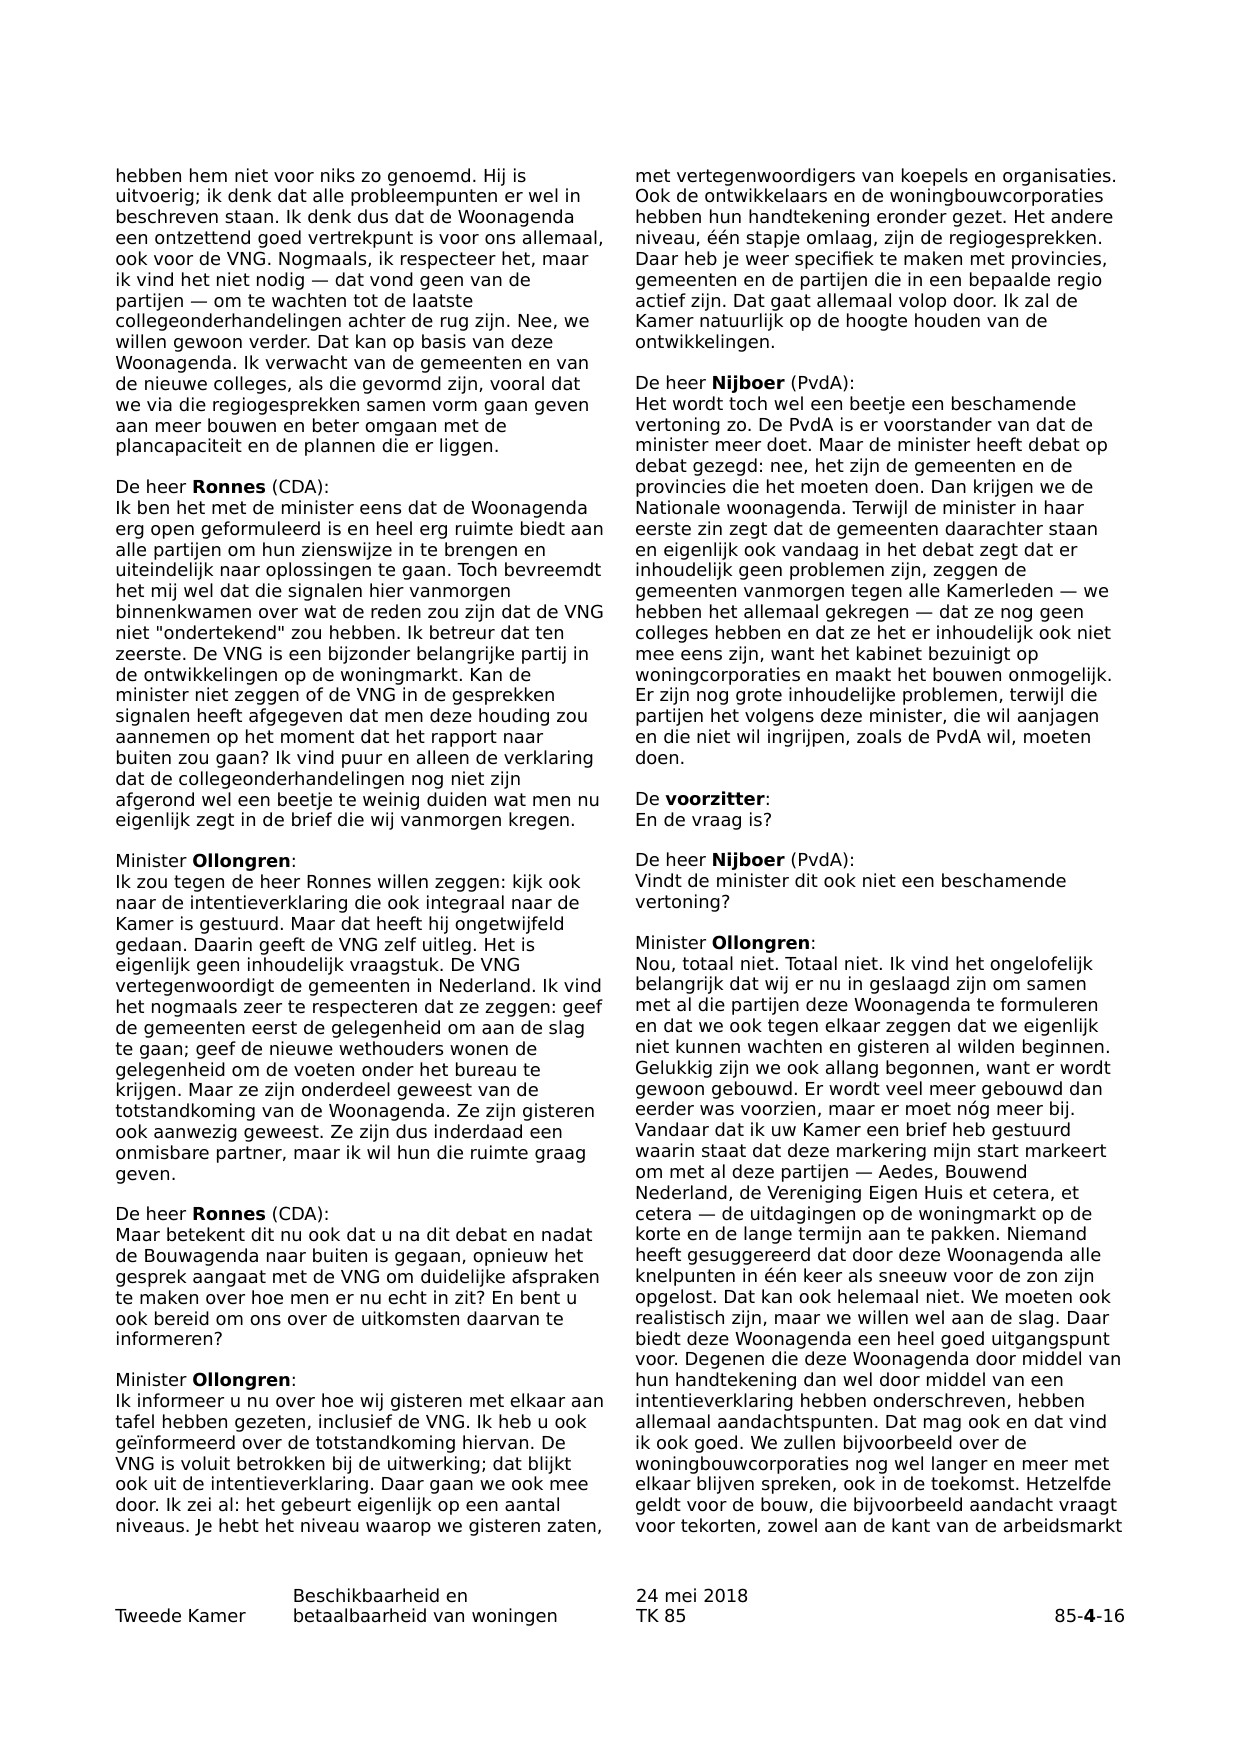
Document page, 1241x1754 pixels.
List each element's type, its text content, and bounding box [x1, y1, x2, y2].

text De heer Ronnes (CDA): [115, 1204, 605, 1225]
text De heer Nijboer (PvdA): [635, 850, 1125, 871]
text met vertegenwoordigers van koepels en organisaties. Ook de ontwikkelaars en de woningbouwcorporaties hebben hun handtekening eronder gezet. Het andere niveau, één stapje omlaag, zijn de regiogesprekken. Daar heb je weer specifiek te maken met provincies, gemeenten en de partijen die in een bepaalde regio actief zijn. Dat gaat allemaal volop door. Ik zal de Kamer natuurlijk op de hoogte houden van de ontwikkelingen. [635, 165, 1125, 353]
text En de vraag is? [635, 809, 1125, 830]
text Minister Ollongren: [635, 932, 1125, 953]
text De heer Ronnes (CDA): [115, 477, 605, 498]
text hebben hem niet voor niks zo genoemd. Hij is uitvoerig; ik denk dat alle probleempunten er wel in beschreven staan. Ik denk dus dat de Woonagenda een ontzettend goed vertrekpunt is voor ons allemaal, ook voor de VNG. Nogmaals, ik respecteer het, maar ik vind het niet nodig — dat vond geen van de partijen — om te wachten tot de laatste collegeonderhandelingen achter de rug zijn. Nee, we willen gewoon verder. Dat kan op basis van deze Woonagenda. Ik verwacht van de gemeenten en van de nieuwe colleges, als die gevormd zijn, vooral dat we via die regiogesprekken samen vorm gaan geven aan meer bouwen en beter omgaan met de plancapaciteit en de plannen die er liggen. [115, 165, 605, 457]
text De heer Nijboer (PvdA): [635, 373, 1125, 393]
text Nou, totaal niet. Totaal niet. Ik vind het ongelofelijk belangrijk dat wij er nu in geslaagd zijn om samen met al die partijen deze Woonagenda te formuleren en dat we ook tegen elkaar zeggen dat we eigenlijk niet kunnen wachten en gisteren al wilden beginnen. Gelukkig zijn we ook allang begonnen, want er wordt gewoon gebouwd. Er wordt veel meer gebouwd dan eerder was voorzien, maar er moet nóg meer bij. Vandaar dat ik uw Kamer een brief heb gestuurd waarin staat dat deze markering mijn start markeert om met al deze partijen — Aedes, Bouwend Nederland, de Vereniging Eigen Huis et cetera, et cetera — de uitdagingen op de woningmarkt op de korte en de lange termijn aan te pakken. Niemand heeft gesuggereerd dat door deze Woonagenda alle knelpunten in één keer als sneeuw voor de zon zijn opgelost. Dat kan ook helemaal niet. We moeten ook realistisch zijn, maar we willen wel aan de slag. Daar biedt deze Woonagenda een heel goed uitgangspunt voor. Degenen die deze Woonagenda door middel van hun handtekening dan wel door middel van een intentieverklaring hebben onderschreven, hebben allemaal aandachtspunten. Dat mag ook en dat vind ik ook goed. We zullen bijvoorbeeld over de woningbouwcorporaties nog wel langer en meer met elkaar blijven spreken, ook in de toekomst. Hetzelfde geldt voor de bouw, die bijvoorbeeld aandacht vraagt voor tekorten, zowel aan de kant van de arbeidsmarkt [635, 953, 1125, 1537]
text Maar betekent dit nu ook dat u na dit debat en nadat de Bouwagenda naar buiten is gegaan, opnieuw het gesprek aangaat met de VNG om duidelijke afspraken te maken over hoe men er nu echt in zit? En bent u ook bereid om ons over de uitkomsten daarvan te informeren? [115, 1225, 605, 1350]
text Het wordt toch wel een beetje een beschamende vertoning zo. De PvdA is er voorstander van dat de minister meer doet. Maar de minister heeft debat op debat gezegd: nee, het zijn de gemeenten en de provincies die het moeten doen. Dan krijgen we de Nationale woonagenda. Terwijl de minister in haar eerste zin zegt dat de gemeenten daarachter staan en eigenlijk ook vandaag in het debat zegt dat er inhoudelijk geen problemen zijn, zeggen de gemeenten vanmorgen tegen alle Kamerleden — we hebben het allemaal gekregen — dat ze nog geen colleges hebben en dat ze het er inhoudelijk ook niet mee eens zijn, want het kabinet bezuinigt op woningcorporaties en maakt het bouwen onmogelijk. Er zijn nog grote inhoudelijke problemen, terwijl die partijen het volgens deze minister, die wil aanjagen en die niet wil ingrijpen, zoals de PvdA wil, moeten doen. [635, 393, 1125, 768]
text Ik informeer u nu over hoe wij gisteren met elkaar aan tafel hebben gezeten, inclusief de VNG. Ik heb u ook geïnformeerd over de totstandkoming hiervan. De VNG is voluit betrokken bij de uitwerking; dat blijkt ook uit de intentieverklaring. Daar gaan we ook mee door. Ik zei al: het gebeurt eigenlijk op een aantal niveaus. Je hebt het niveau waarop we gisteren zaten, [115, 1391, 605, 1537]
text Minister Ollongren: [115, 851, 605, 872]
text Vindt de minister dit ook niet een beschamende vertoning? [635, 871, 1125, 912]
text De voorzitter: [635, 788, 1125, 809]
text Minister Ollongren: [115, 1370, 605, 1391]
text Ik ben het met de minister eens dat de Woonagenda erg open geformuleerd is en heel erg ruimte biedt aan alle partijen om hun zienswijze in te brengen en uiteindelijk naar oplossingen te gaan. Toch bevreemdt het mij wel dat die signalen hier vanmorgen binnenkwamen over wat de reden zou zijn dat de VNG niet "ondertekend" zou hebben. Ik betreur dat ten zeerste. De VNG is een bijzonder belangrijke partij in de ontwikkelingen op de woningmarkt. Kan de minister niet zeggen of de VNG in de gesprekken signalen heeft afgegeven dat men deze houding zou aannemen op het moment dat het rapport naar buiten zou gaan? Ik vind puur en alleen de verklaring dat de collegeonderhandelingen nog niet zijn afgerond wel een beetje te weinig duiden wat men nu eigenlijk zegt in de brief die wij vanmorgen kregen. [115, 498, 605, 831]
text Ik zou tegen de heer Ronnes willen zeggen: kijk ook naar de intentieverklaring die ook integraal naar de Kamer is gestuurd. Maar dat heeft hij ongetwijfeld gedaan. Daarin geeft de VNG zelf uitleg. Het is eigenlijk geen inhoudelijk vraagstuk. De VNG vertegenwoordigt de gemeenten in Nederland. Ik vind het nogmaals zeer te respecteren dat ze zeggen: geef de gemeenten eerst de gelegenheid om aan de slag te gaan; geef de nieuwe wethouders wonen de gelegenheid om de voeten onder het bureau te krijgen. Maar ze zijn onderdeel geweest van de totstandkoming van de Woonagenda. Ze zijn gisteren ook aanwezig geweest. Ze zijn dus inderdaad een onmisbare partner, maar ik wil hun die ruimte graag geven. [115, 872, 605, 1184]
